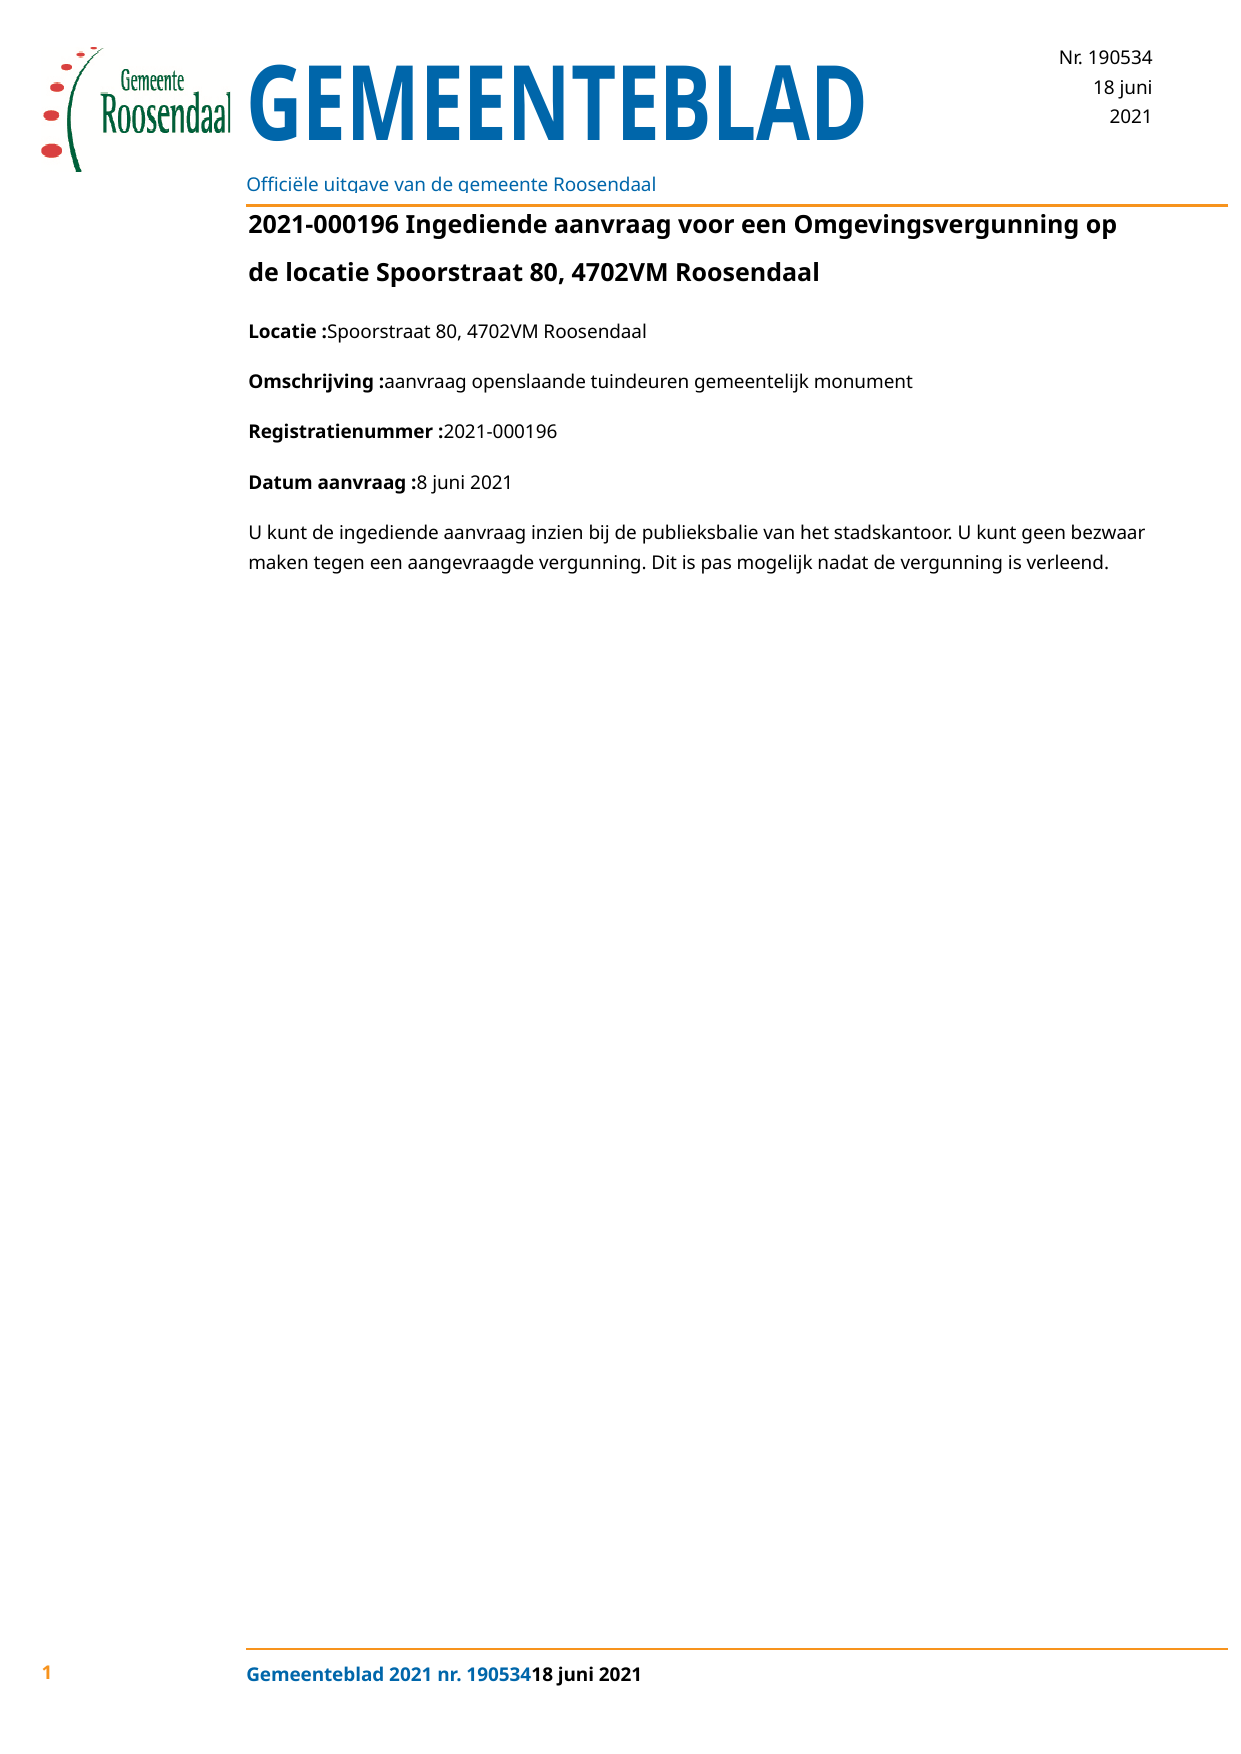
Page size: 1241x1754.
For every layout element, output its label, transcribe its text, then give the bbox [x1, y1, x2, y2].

text Locatie :Spoorstraat 80, 4702VM Roosendaal [248, 318, 1152, 344]
text Datum aanvraag :8 juni 2021 [248, 469, 1152, 495]
text 2021-000196 Ingediende aanvraag voor een Omgevingsvergunning op de locatie Spoorstraat 80, 4702VM Roosendaal [248, 207, 1152, 288]
picture [41, 47, 231, 172]
text Omschrijving :aanvraag openslaande tuindeuren gemeentelijk monument [248, 368, 1152, 394]
text Registratienummer :2021-000196 [248, 419, 1152, 444]
text U kunt de ingediende aanvraag inzien bij de publieksbalie van het stadskantoor. U kunt geen bezwaar maken tegen een aangevraagde vergunning. Dit is pas mogelijk nadat de vergunning is verleend. [248, 519, 1152, 575]
